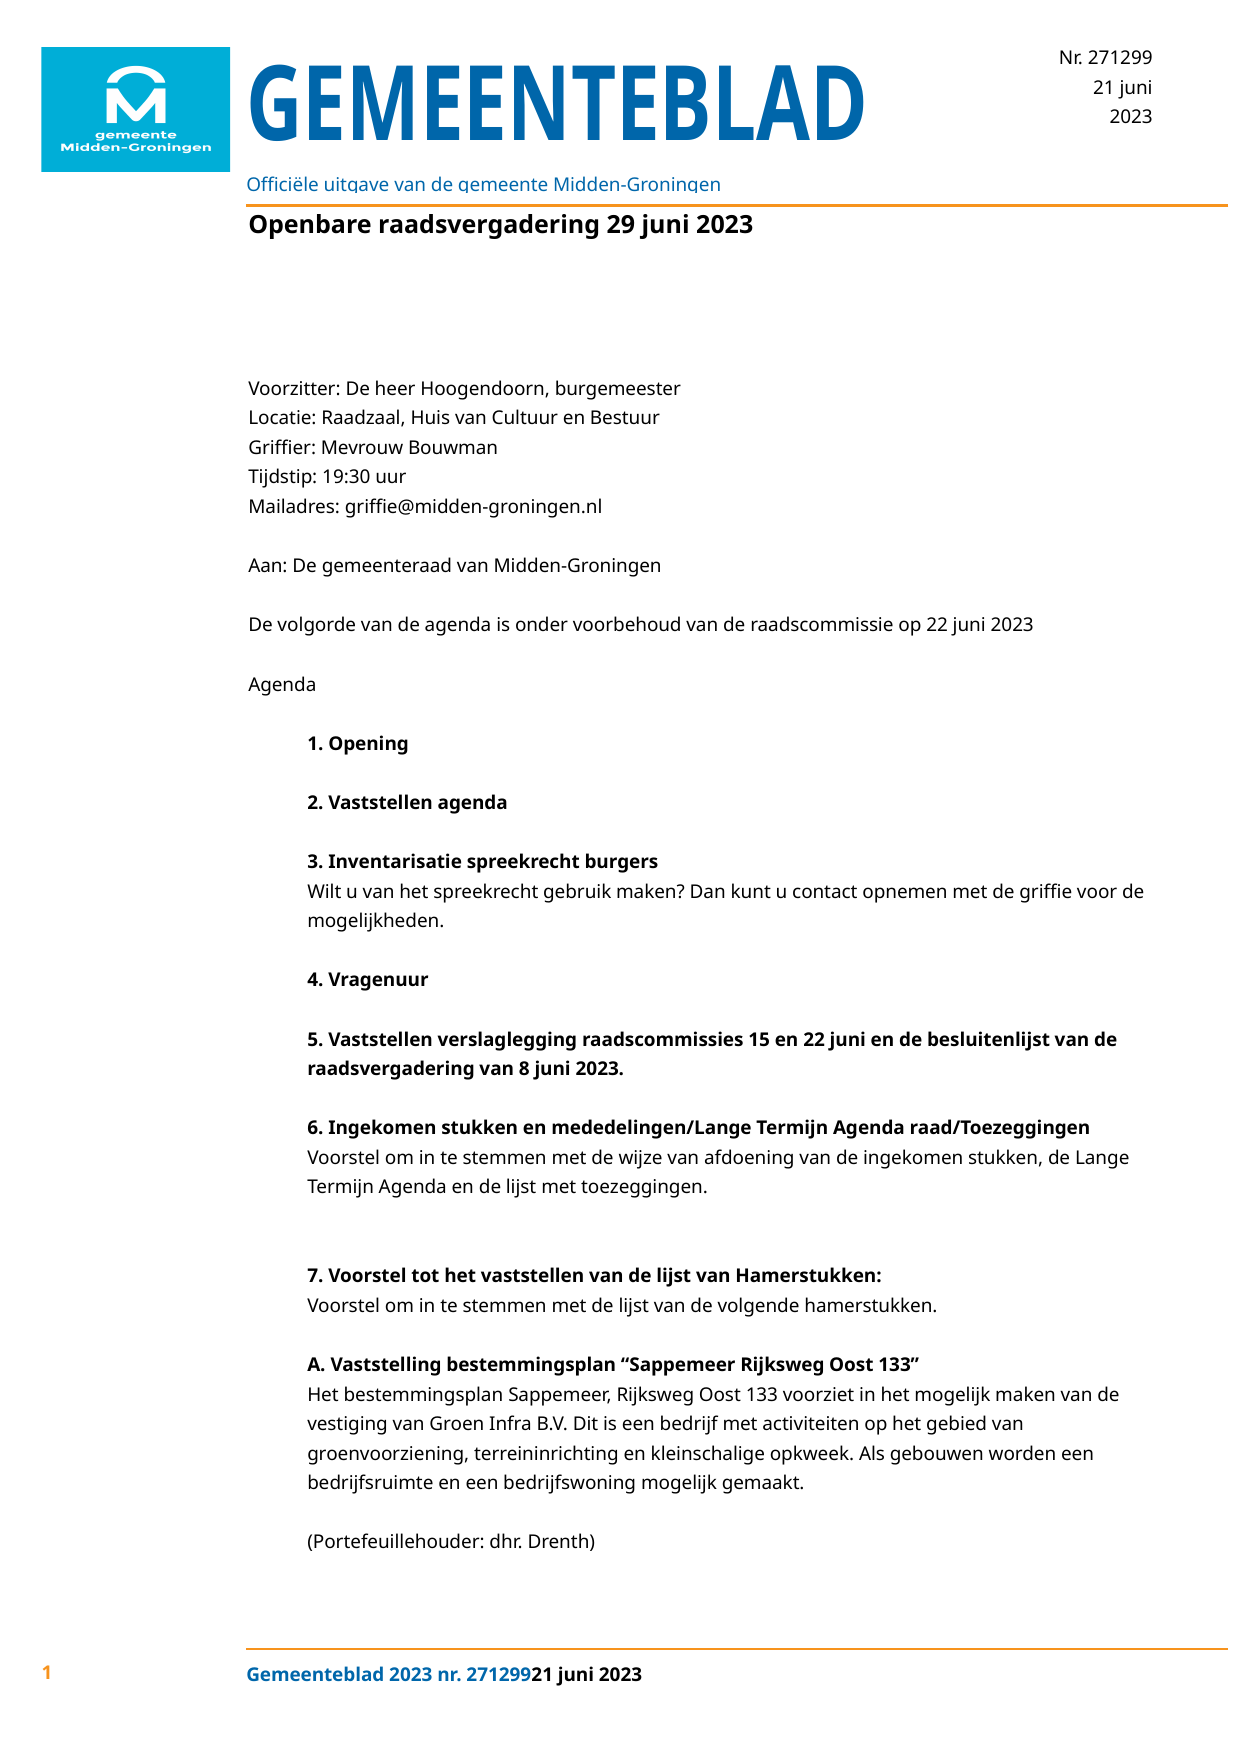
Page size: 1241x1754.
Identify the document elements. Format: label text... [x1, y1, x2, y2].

list 4. Vragenuur [248, 967, 1152, 992]
picture [108, 66, 164, 82]
list Voorstel om in te stemmen met de wijze van afdoening van de ingekomen stukken, de Lange Termijn Agenda en de lijst met toezeggingen. [248, 1144, 1152, 1199]
list Voorstel om in te stemmen met de lijst van de volgende hamerstukken. [248, 1292, 1152, 1318]
list Het bestemmingsplan Sappemeer, Rijksweg Oost 133 voorziet in het mogelijk maken van de vestiging van Groen Infra B.V. Dit is een bedrijf met activiteiten op het gebied van groenvoorziening, terreininrichting en kleinschalige opkweek. Als gebouwen worden een bedrijfsruimte en een bedrijfswoning mogelijk gemaakt. [248, 1381, 1152, 1495]
text Aan: De gemeenteraad van Midden-Groningen [248, 552, 1152, 578]
picture [107, 89, 165, 122]
text Agenda [248, 671, 1152, 696]
list (Portefeuillehouder: dhr. Drenth) [248, 1529, 1152, 1554]
list A. Vaststelling bestemmingsplan “Sappemeer Rijksweg Oost 133” [248, 1351, 1152, 1377]
text Locatie: Raadzaal, Huis van Cultuur en Bestuur [248, 404, 1152, 430]
text De volgorde van de agenda is onder voorbehoud van de raadscommissie op 22 juni 2023 [248, 612, 1152, 637]
list Wilt u van het spreekrecht gebruik maken? Dan kunt u contact opnemen met de griffie voor de mogelijkheden. [248, 878, 1152, 933]
text Tijdstip: 19:30 uur [248, 464, 1152, 489]
list 2. Vaststellen agenda [248, 789, 1152, 815]
list 1. Opening [248, 730, 1152, 756]
text Griffier: Mevrouw Bouwman [248, 434, 1152, 460]
text Openbare raadsvergadering 29 juni 2023 [248, 207, 1152, 241]
list 6. Ingekomen stukken en mededelingen/Lange Termijn Agenda raad/Toezeggingen [248, 1114, 1152, 1140]
text Voorzitter: De heer Hoogendoorn, burgemeester [248, 375, 1152, 401]
list 5. Vaststellen verslaglegging raadscommissies 15 en 22 juni en de besluitenlijst van de raadsvergadering van 8 juni 2023. [248, 1026, 1152, 1081]
picture [184, 146, 190, 153]
text Mailadres: griffie@midden-groningen.nl [248, 493, 1152, 519]
list 7. Voorstel tot het vaststellen van de lijst van Hamerstukken: [248, 1262, 1152, 1288]
list 3. Inventarisatie spreekrecht burgers [248, 848, 1152, 874]
